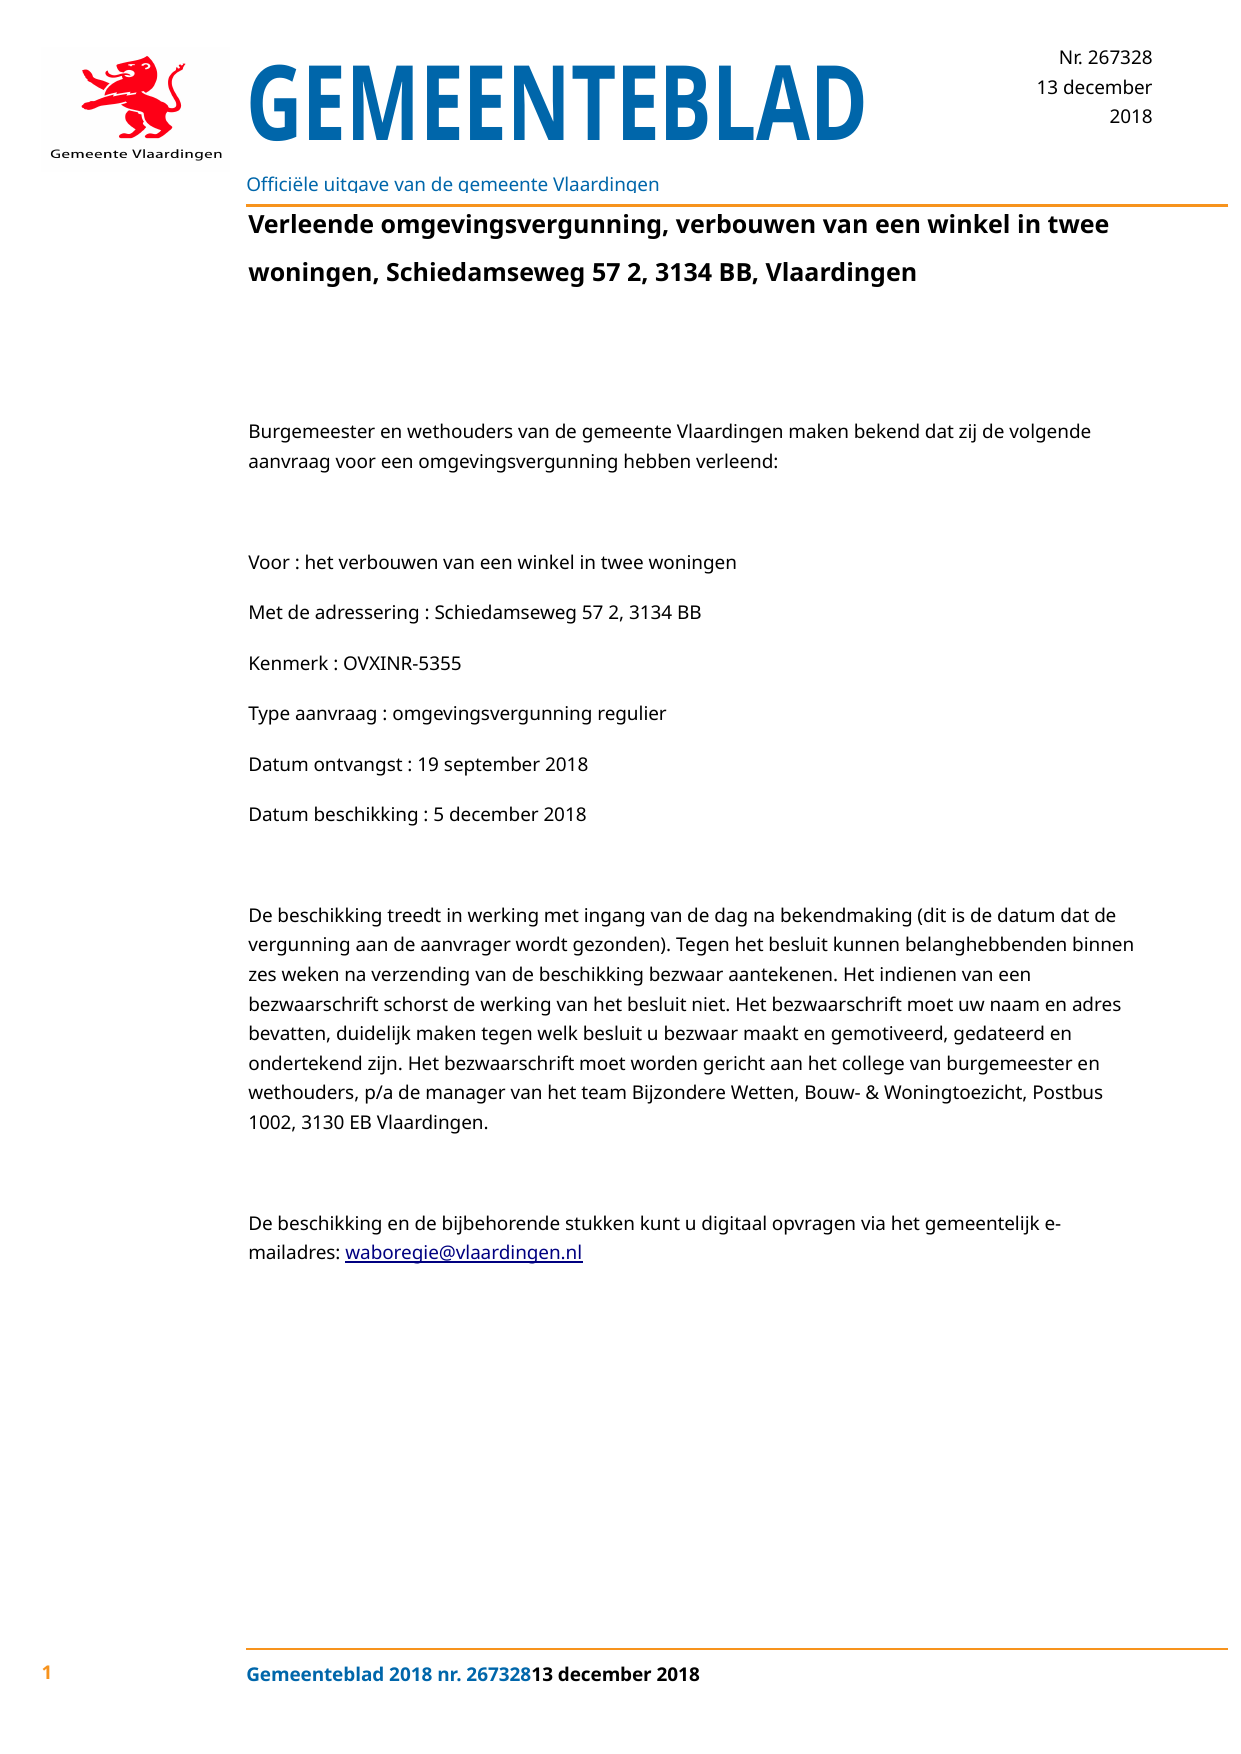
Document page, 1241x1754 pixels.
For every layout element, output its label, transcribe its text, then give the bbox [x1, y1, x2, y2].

text Voor : het verbouwen van een winkel in twee woningen [248, 549, 1152, 575]
text Type aanvraag : omgevingsvergunning regulier [248, 700, 1152, 726]
text Met de adressering : Schiedamseweg 57 2, 3134 BB [248, 599, 1152, 625]
text Kenmerk : OVXINR-5355 [248, 650, 1152, 676]
text De beschikking treedt in werking met ingang van de dag na bekendmaking (dit is de datum dat de vergunning aan de aanvrager wordt gezonden). Tegen het besluit kunnen belanghebbenden binnen zes weken na verzending van de beschikking bezwaar aantekenen. Het indienen van een bezwaarschrift schorst de werking van het besluit niet. Het bezwaarschrift moet uw naam en adres bevatten, duidelijk maken tegen welk besluit u bezwaar maakt en gemotiveerd, gedateerd en ondertekend zijn. Het bezwaarschrift moet worden gericht aan het college van burgemeester en wethouders, p/a de manager van het team Bijzondere Wetten, Bouw- & Woningtoezicht, Postbus 1002, 3130 EB Vlaardingen. [248, 902, 1152, 1135]
text Burgemeester en wethouders van de gemeente Vlaardingen maken bekend dat zij de volgende aanvraag voor een omgevingsvergunning hebben verleend: [248, 419, 1152, 474]
text Verleende omgevingsvergunning, verbouwen van een winkel in twee woningen, Schiedamseweg 57 2, 3134 BB, Vlaardingen [248, 207, 1152, 288]
picture [41, 47, 231, 172]
text De beschikking en de bijbehorende stukken kunt u digitaal opvragen via het gemeentelijk e-mailadres: waboregie@vlaardingen.nl [248, 1210, 1152, 1265]
text Datum ontvangst : 19 september 2018 [248, 751, 1152, 777]
text Datum beschikking : 5 december 2018 [248, 801, 1152, 827]
